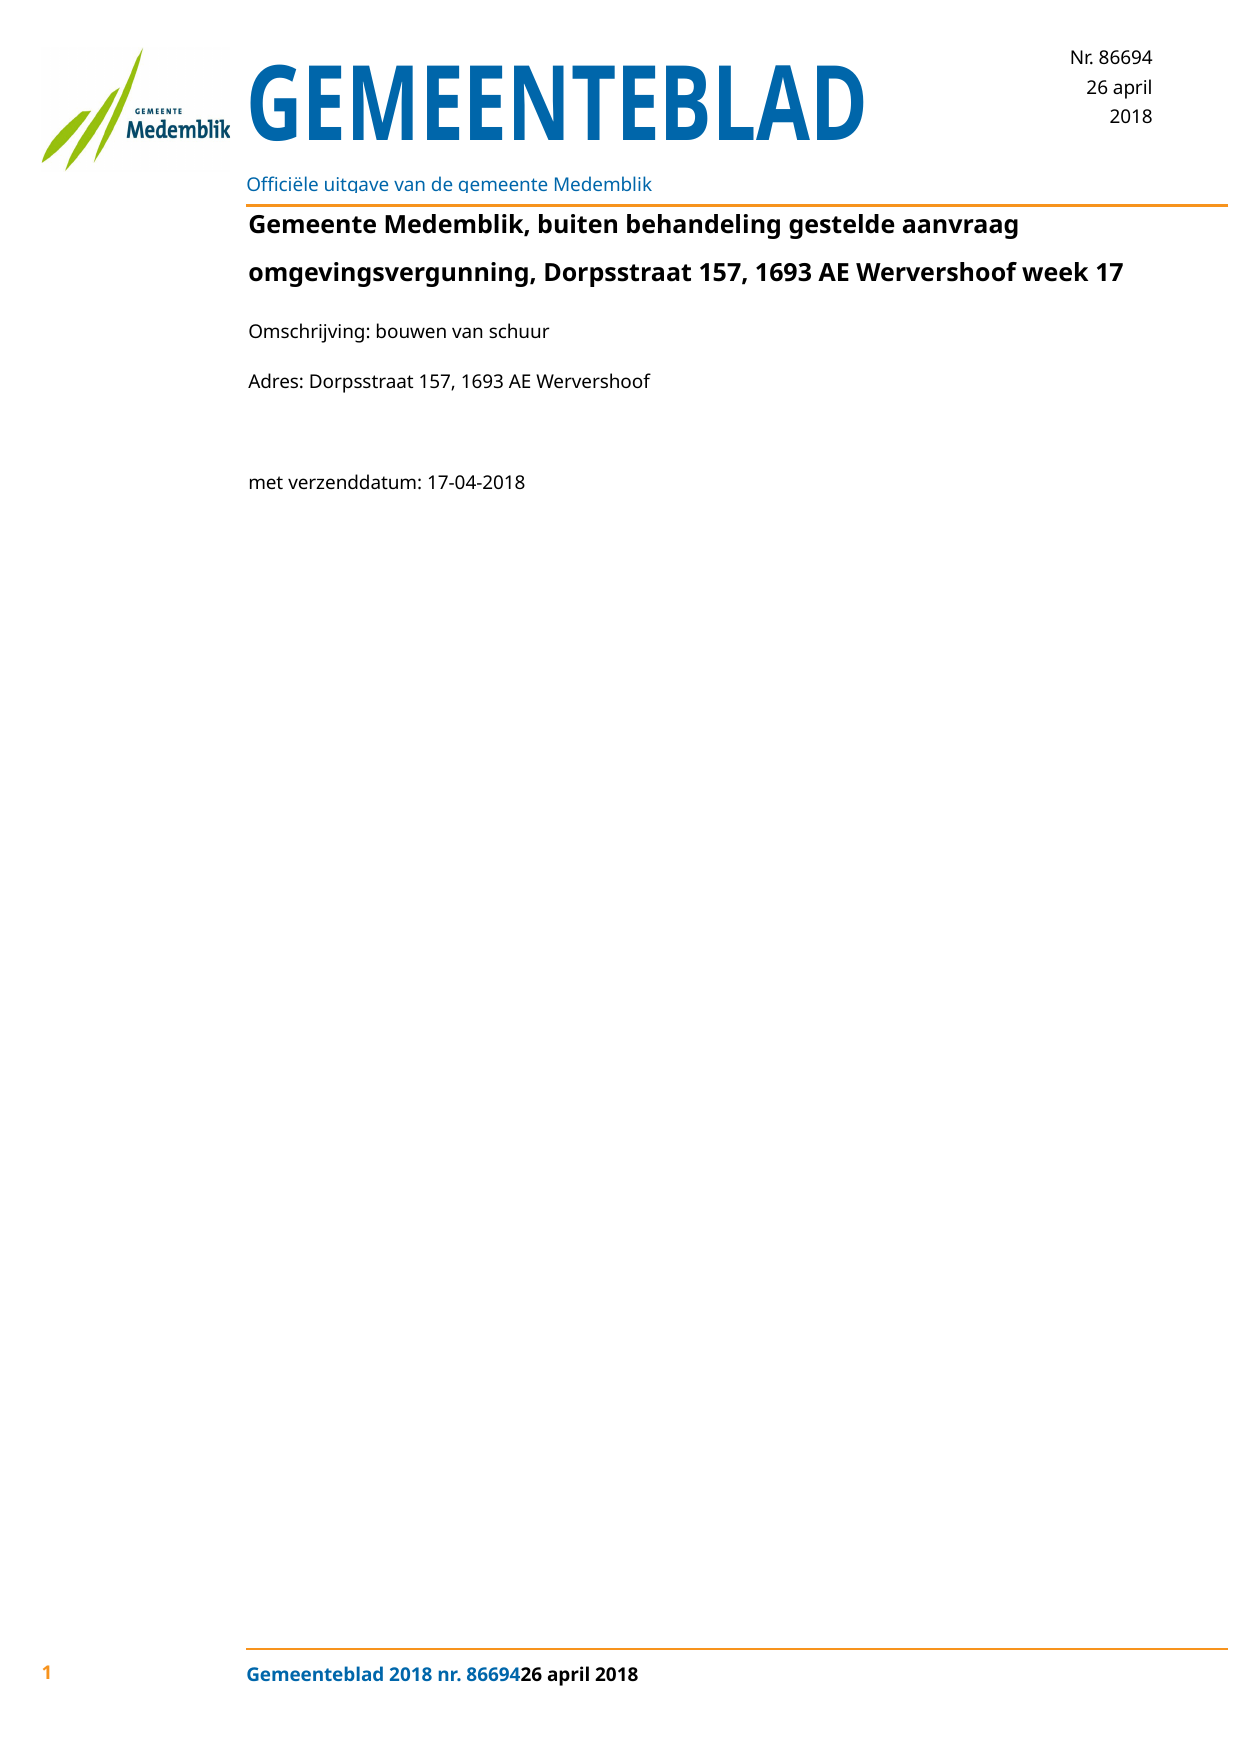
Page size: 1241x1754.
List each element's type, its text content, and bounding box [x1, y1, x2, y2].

text Adres: Dorpsstraat 157, 1693 AE Wervershoof [248, 368, 1152, 394]
text Omschrijving: bouwen van schuur [248, 318, 1152, 344]
picture [41, 47, 231, 172]
text met verzenddatum: 17-04-2018 [248, 469, 1152, 495]
text Gemeente Medemblik, buiten behandeling gestelde aanvraag omgevingsvergunning, Dorpsstraat 157, 1693 AE Wervershoof week 17 [248, 207, 1152, 288]
